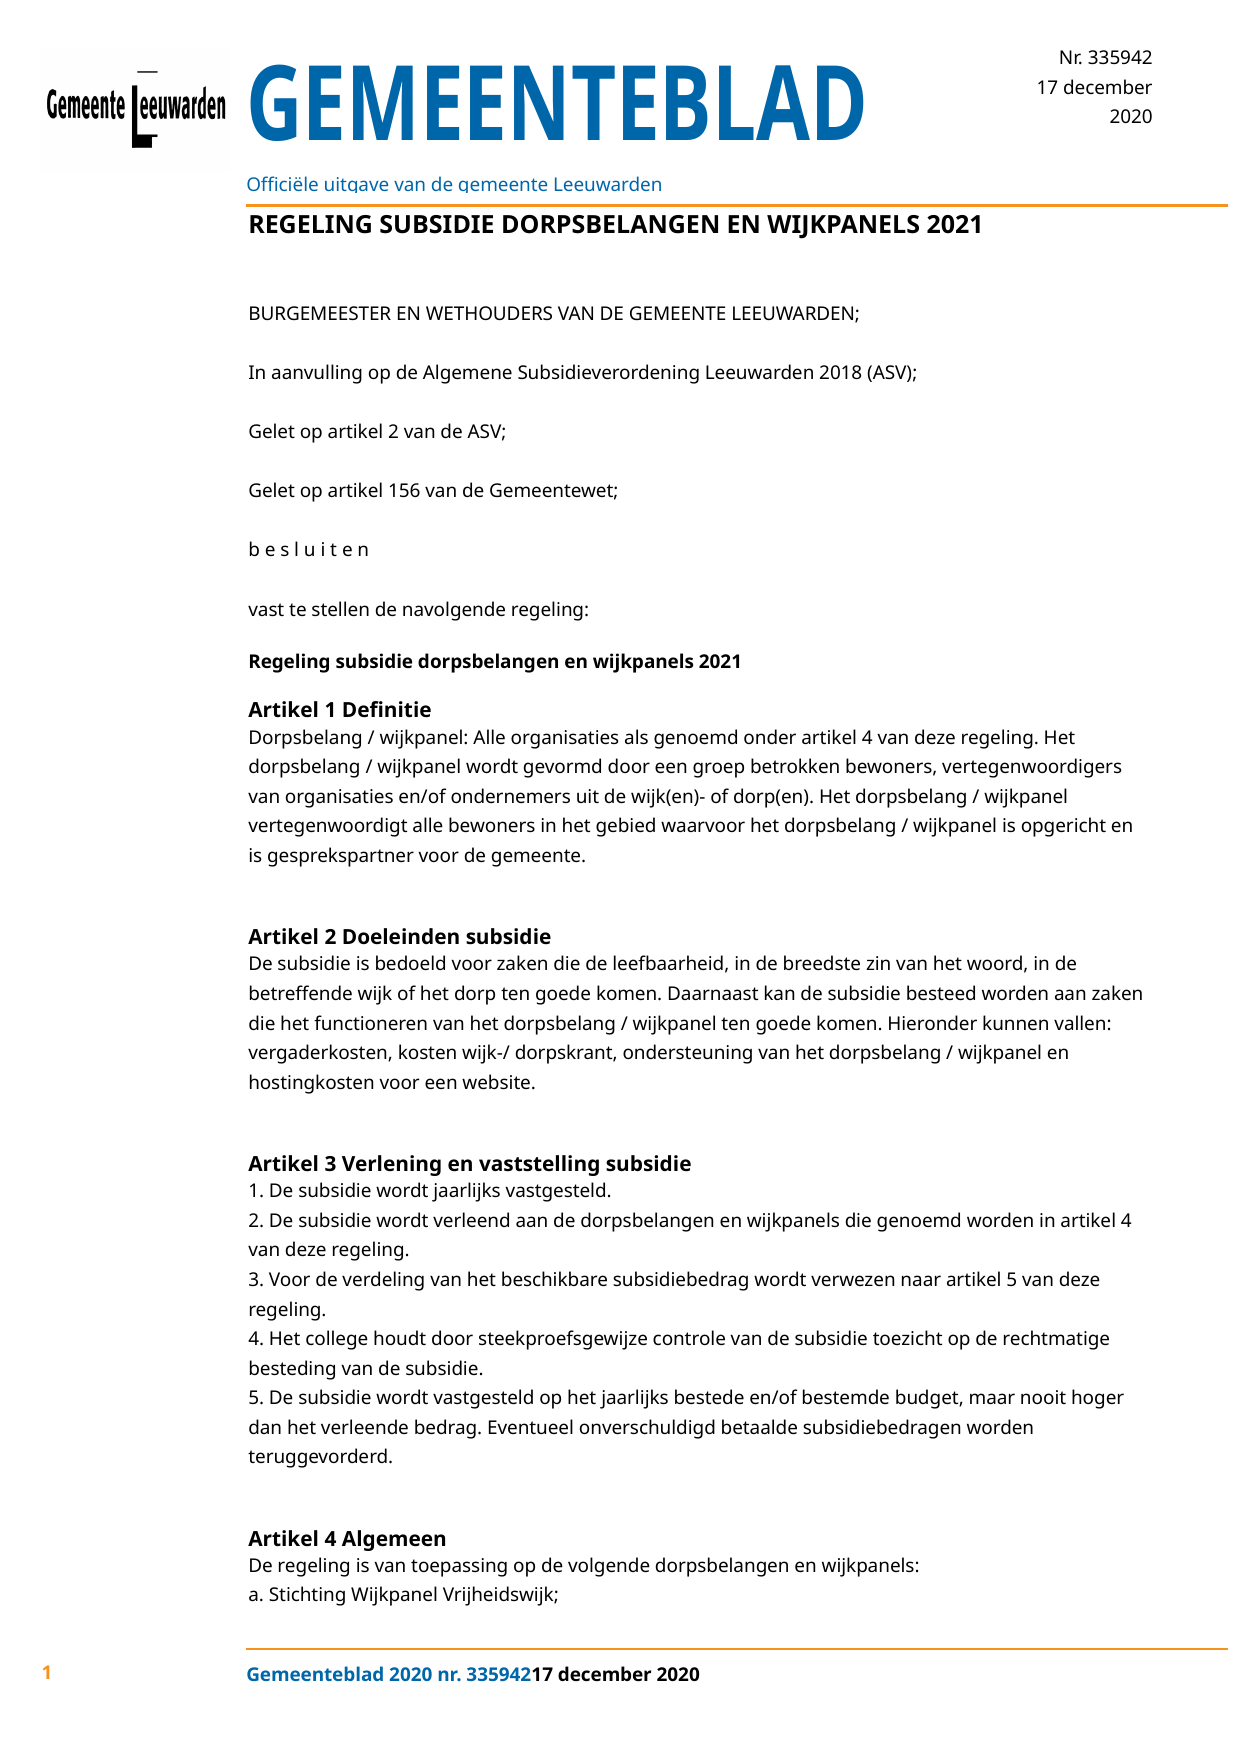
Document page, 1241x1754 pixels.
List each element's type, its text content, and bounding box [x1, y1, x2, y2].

text REGELING SUBSIDIE DORPSBELANGEN EN WIJKPANELS 2021 [248, 207, 1152, 241]
text Artikel 1 Definitie [248, 695, 1152, 724]
text Gelet op artikel 156 van de Gemeentewet; [248, 477, 1152, 503]
text In aanvulling op de Algemene Subsidieverordening Leeuwarden 2018 (ASV); [248, 359, 1152, 385]
text Gelet op artikel 2 van de ASV; [248, 418, 1152, 444]
text b e s l u i t e n [248, 537, 1152, 562]
text 2. De subsidie wordt verleend aan de dorpsbelangen en wijkpanels die genoemd worden in artikel 4 van deze regeling. [248, 1207, 1152, 1262]
text 4. Het college houdt door steekproefsgewijze controle van de subsidie toezicht op de rechtmatige besteding van de subsidie. [248, 1325, 1152, 1381]
text vast te stellen de navolgende regeling: [248, 596, 1152, 621]
text Dorpsbelang / wijkpanel: Alle organisaties als genoemd onder artikel 4 van deze regeling. Het dorpsbelang / wijkpanel wordt gevormd door een groep betrokken bewoners, vertegenwoordigers van organisaties en/of ondernemers uit de wijk(en)- of dorp(en). Het dorpsbelang / wijkpanel vertegenwoordigt alle bewoners in het gebied waarvoor het dorpsbelang / wijkpanel is opgericht en is gesprekspartner voor de gemeente. [248, 724, 1152, 868]
text a. Stichting Wijkpanel Vrijheidswijk; [248, 1582, 1152, 1607]
text BURGEMEESTER EN WETHOUDERS VAN DE GEMEENTE LEEUWARDEN; [248, 300, 1152, 326]
text Regeling subsidie dorpsbelangen en wijkpanels 2021 [248, 646, 1152, 674]
text De regeling is van toepassing op de volgende dorpsbelangen en wijkpanels: [248, 1552, 1152, 1578]
text Artikel 2 Doeleinden subsidie [248, 922, 1152, 951]
picture [41, 47, 231, 172]
text Artikel 3 Verlening en vaststelling subsidie [248, 1149, 1152, 1177]
text De subsidie is bedoeld voor zaken die de leefbaarheid, in de breedste zin van het woord, in de betreffende wijk of het dorp ten goede komen. Daarnaast kan de subsidie besteed worden aan zaken die het functioneren van het dorpsbelang / wijkpanel ten goede komen. Hieronder kunnen vallen: vergaderkosten, kosten wijk-/ dorpskrant, ondersteuning van het dorpsbelang / wijkpanel en hostingkosten voor een website. [248, 951, 1152, 1095]
text 3. Voor de verdeling van het beschikbare subsidiebedrag wordt verwezen naar artikel 5 van deze regeling. [248, 1266, 1152, 1321]
text 1. De subsidie wordt jaarlijks vastgesteld. [248, 1177, 1152, 1203]
text 5. De subsidie wordt vastgesteld op het jaarlijks bestede en/of bestemde budget, maar nooit hoger dan het verleende bedrag. Eventueel onverschuldigd betaalde subsidiebedragen worden teruggevorderd. [248, 1384, 1152, 1469]
text Artikel 4 Algemeen [248, 1524, 1152, 1552]
